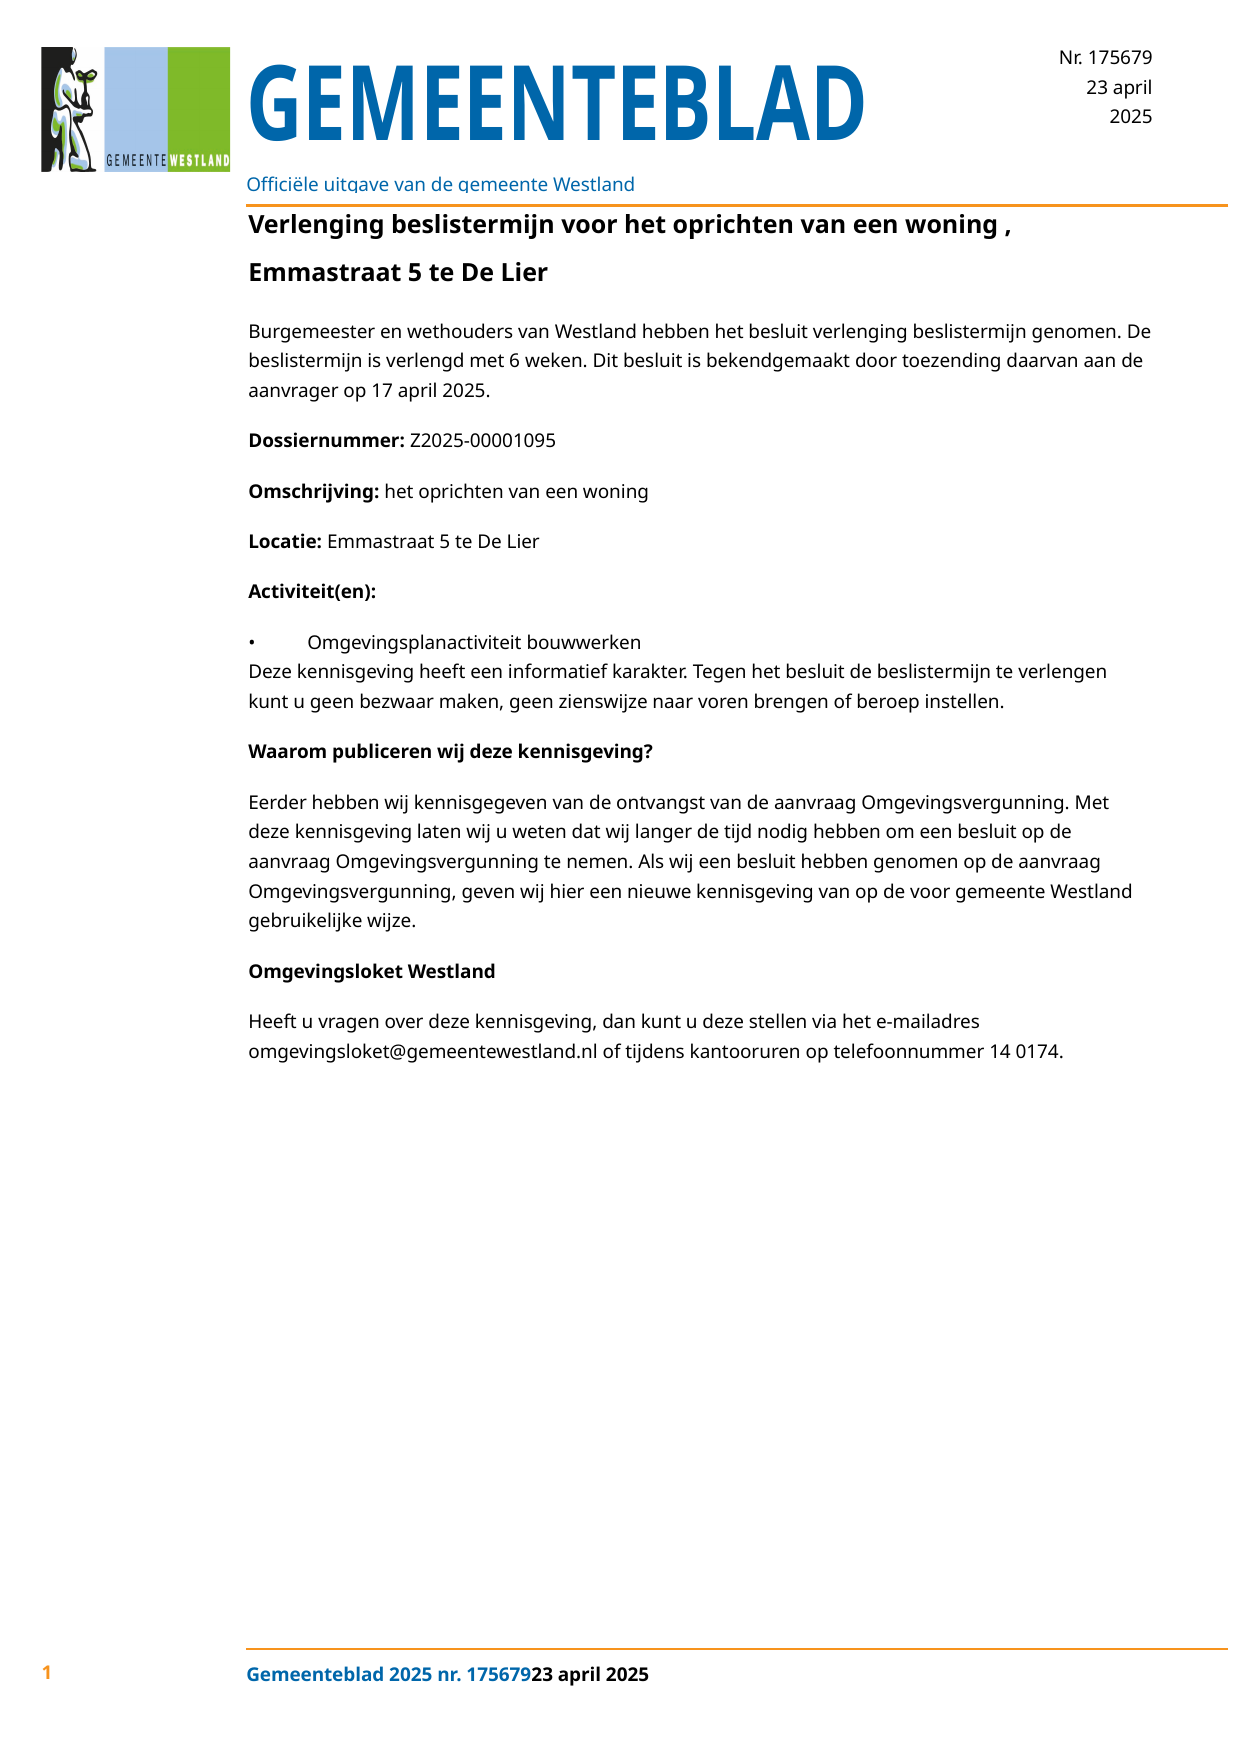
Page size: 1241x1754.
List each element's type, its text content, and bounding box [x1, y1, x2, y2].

text Omschrijving: het oprichten van een woning [248, 478, 1152, 504]
text Burgemeester en wethouders van Westland hebben het besluit verlenging beslistermijn genomen. De beslistermijn is verlengd met 6 weken. Dit besluit is bekendgemaakt door toezending daarvan aan de aanvrager op 17 april 2025. [248, 318, 1152, 403]
text Dossiernummer: Z2025-00001095 [248, 427, 1152, 453]
text Verlenging beslistermijn voor het oprichten van een woning , Emmastraat 5 te De Lier [248, 207, 1152, 288]
picture [41, 47, 231, 172]
text Waarom publiceren wij deze kennisgeving? [248, 739, 1152, 764]
text Activiteit(en): [248, 579, 1152, 604]
text Eerder hebben wij kennisgegeven van de ontvangst van de aanvraag Omgevingsvergunning. Met deze kennisgeving laten wij u weten dat wij langer de tijd nodig hebben om een besluit op de aanvraag Omgevingsvergunning te nemen. Als wij een besluit hebben genomen op de aanvraag Omgevingsvergunning, geven wij hier een nieuwe kennisgeving van op de voor gemeente Westland gebruikelijke wijze. [248, 789, 1152, 933]
text Deze kennisgeving heeft een informatief karakter. Tegen het besluit de beslistermijn te verlengen kunt u geen bezwaar maken, geen zienswijze naar voren brengen of beroep instellen. [248, 659, 1152, 714]
text Omgevingsloket Westland [248, 958, 1152, 984]
text Locatie: Emmastraat 5 te De Lier [248, 528, 1152, 554]
text Heeft u vragen over deze kennisgeving, dan kunt u deze stellen via het e-mailadres omgevingsloket@gemeentewestland.nl of tijdens kantooruren op telefoonnummer 14 0174. [248, 1008, 1152, 1064]
list Omgevingsplanactiviteit bouwwerken [248, 629, 1152, 655]
